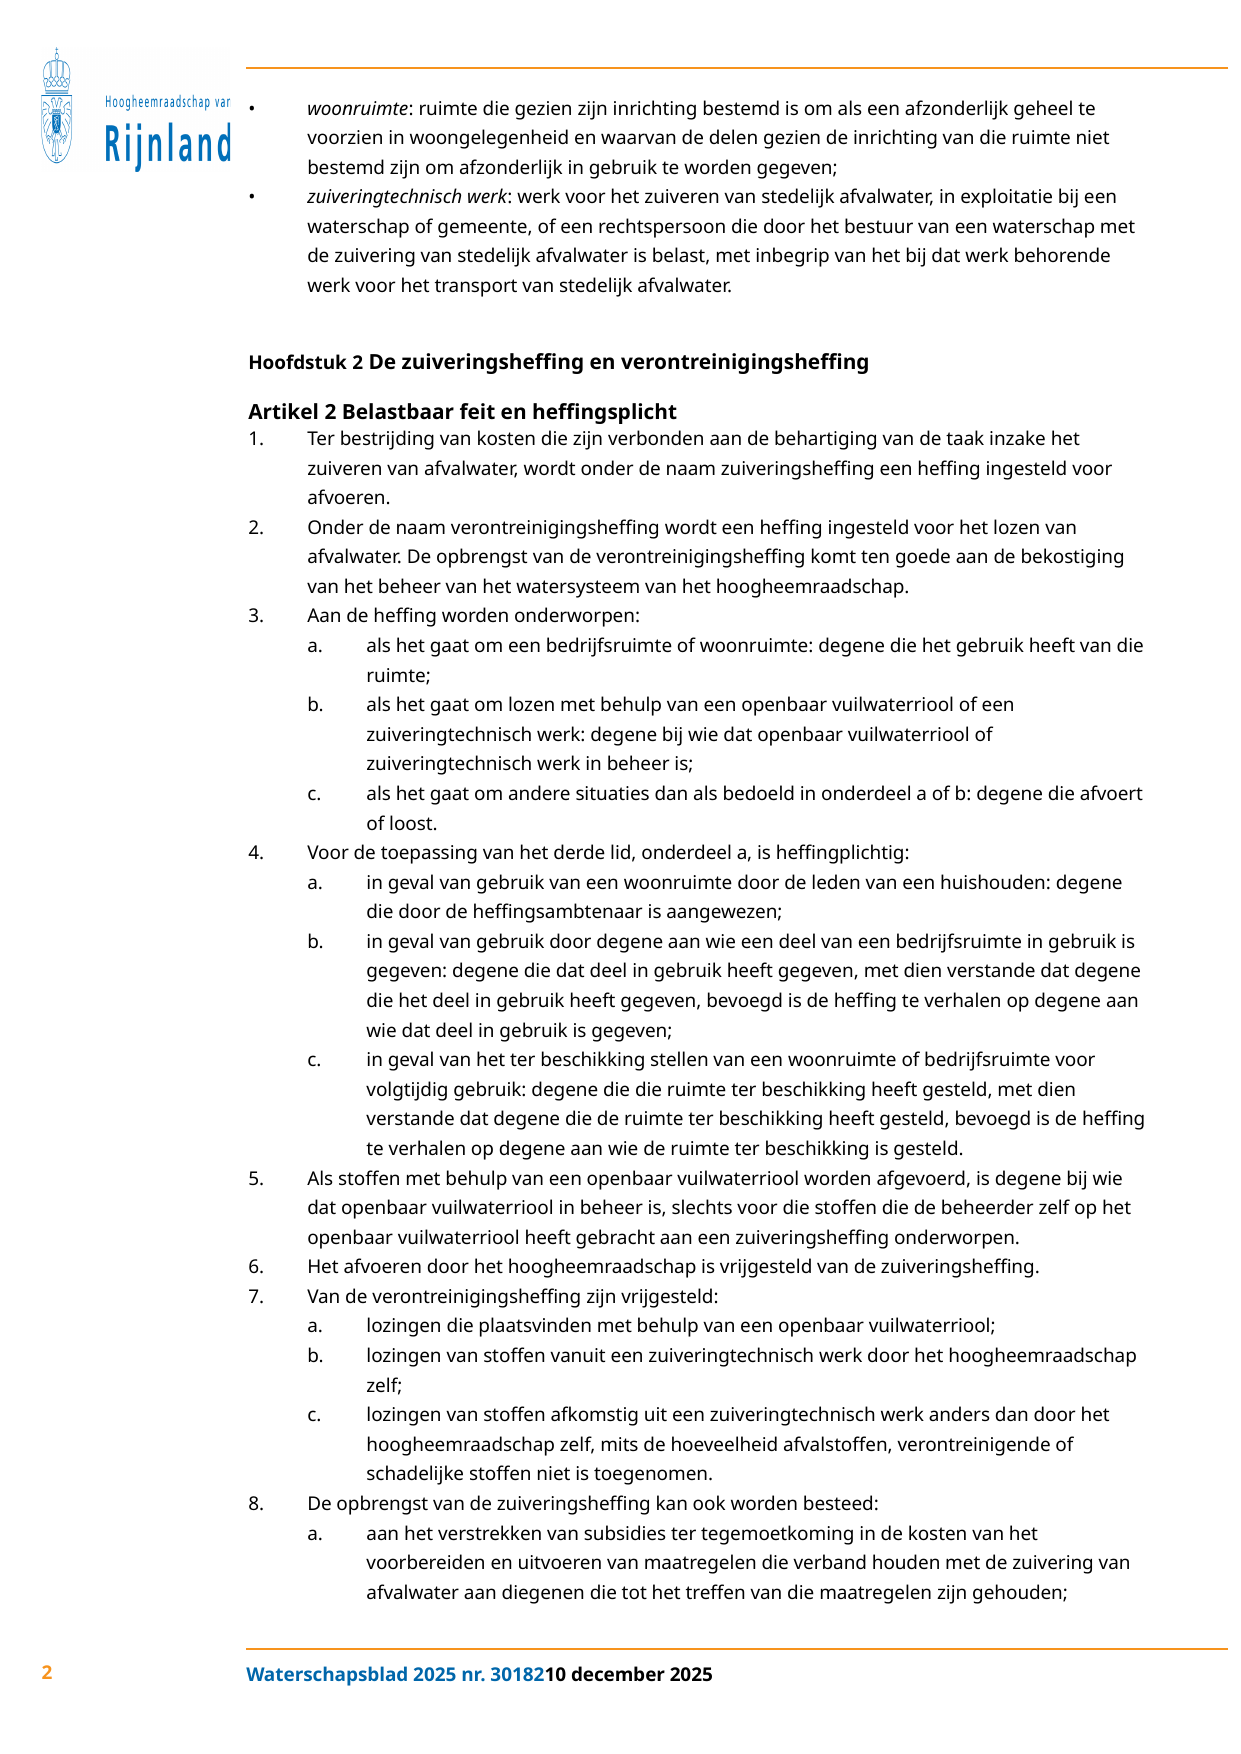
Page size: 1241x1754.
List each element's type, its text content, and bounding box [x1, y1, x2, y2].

list lozingen die plaatsvinden met behulp van een openbaar vuilwaterriool; [307, 1313, 1152, 1338]
picture [41, 47, 231, 172]
text Artikel 2 Belastbaar feit en heffingsplicht [248, 397, 1152, 425]
list Onder de naam verontreinigingsheffing wordt een heffing ingesteld voor het lozen van afvalwater. De opbrengst van de verontreinigingsheffing komt ten goede aan de bekostiging van het beheer van het watersysteem van het hoogheemraadschap. [248, 514, 1152, 599]
list als het gaat om een bedrijfsruimte of woonruimte: degene die het gebruik heeft van die ruimte; [307, 632, 1152, 688]
list aan het verstrekken van subsidies ter tegemoetkoming in de kosten van het voorbereiden en uitvoeren van maatregelen die verband houden met de zuivering van afvalwater aan diegenen die tot het treffen van die maatregelen zijn gehouden; [307, 1520, 1152, 1605]
list lozingen van stoffen afkomstig uit een zuiveringtechnisch werk anders dan door het hoogheemraadschap zelf, mits de hoeveelheid afvalstoffen, verontreinigende of schadelijke stoffen niet is toegenomen. [307, 1401, 1152, 1486]
list Het afvoeren door het hoogheemraadschap is vrijgesteld van de zuiveringsheffing. [248, 1253, 1152, 1279]
list woonruimte: ruimte die gezien zijn inrichting bestemd is om als een afzonderlijk geheel te voorzien in woongelegenheid en waarvan de delen gezien de inrichting van die ruimte niet bestemd zijn om afzonderlijk in gebruik te worden gegeven; [248, 95, 1152, 180]
list Als stoffen met behulp van een openbaar vuilwaterriool worden afgevoerd, is degene bij wie dat openbaar vuilwaterriool in beheer is, slechts voor die stoffen die de beheerder zelf op het openbaar vuilwaterriool heeft gebracht aan een zuiveringsheffing onderworpen. [248, 1165, 1152, 1250]
list Voor de toepassing van het derde lid, onderdeel a, is heffingplichtig: [248, 839, 1152, 865]
list Van de verontreinigingsheffing zijn vrijgesteld: [248, 1283, 1152, 1309]
list Aan de heffing worden onderworpen: [248, 603, 1152, 628]
list in geval van gebruik door degene aan wie een deel van een bedrijfsruimte in gebruik is gegeven: degene die dat deel in gebruik heeft gegeven, met dien verstande dat degene die het deel in gebruik heeft gegeven, bevoegd is de heffing te verhalen op degene aan wie dat deel in gebruik is gegeven; [307, 928, 1152, 1043]
list De opbrengst van de zuiveringsheffing kan ook worden besteed: [248, 1490, 1152, 1516]
list lozingen van stoffen vanuit een zuiveringtechnisch werk door het hoogheemraadschap zelf; [307, 1342, 1152, 1398]
list als het gaat om andere situaties dan als bedoeld in onderdeel a of b: degene die afvoert of loost. [307, 780, 1152, 836]
list in geval van het ter beschikking stellen van een woonruimte of bedrijfsruimte voor volgtijdig gebruik: degene die die ruimte ter beschikking heeft gesteld, met dien verstande dat degene die de ruimte ter beschikking heeft gesteld, bevoegd is de heffing te verhalen op degene aan wie de ruimte ter beschikking is gesteld. [307, 1046, 1152, 1161]
text Hoofdstuk 2 De zuiveringsheffing en verontreinigingsheffing [248, 347, 1152, 376]
list Ter bestrijding van kosten die zijn verbonden aan de behartiging van de taak inzake het zuiveren van afvalwater, wordt onder de naam zuiveringsheffing een heffing ingesteld voor afvoeren. [248, 425, 1152, 510]
list als het gaat om lozen met behulp van een openbaar vuilwaterriool of een zuiveringtechnisch werk: degene bij wie dat openbaar vuilwaterriool of zuiveringtechnisch werk in beheer is; [307, 691, 1152, 776]
list in geval van gebruik van een woonruimte door de leden van een huishouden: degene die door de heffingsambtenaar is aangewezen; [307, 869, 1152, 924]
list zuiveringtechnisch werk: werk voor het zuiveren van stedelijk afvalwater, in exploitatie bij een waterschap of gemeente, of een rechtspersoon die door het bestuur van een waterschap met de zuivering van stedelijk afvalwater is belast, met inbegrip van het bij dat werk behorende werk voor het transport van stedelijk afvalwater. [248, 183, 1152, 298]
